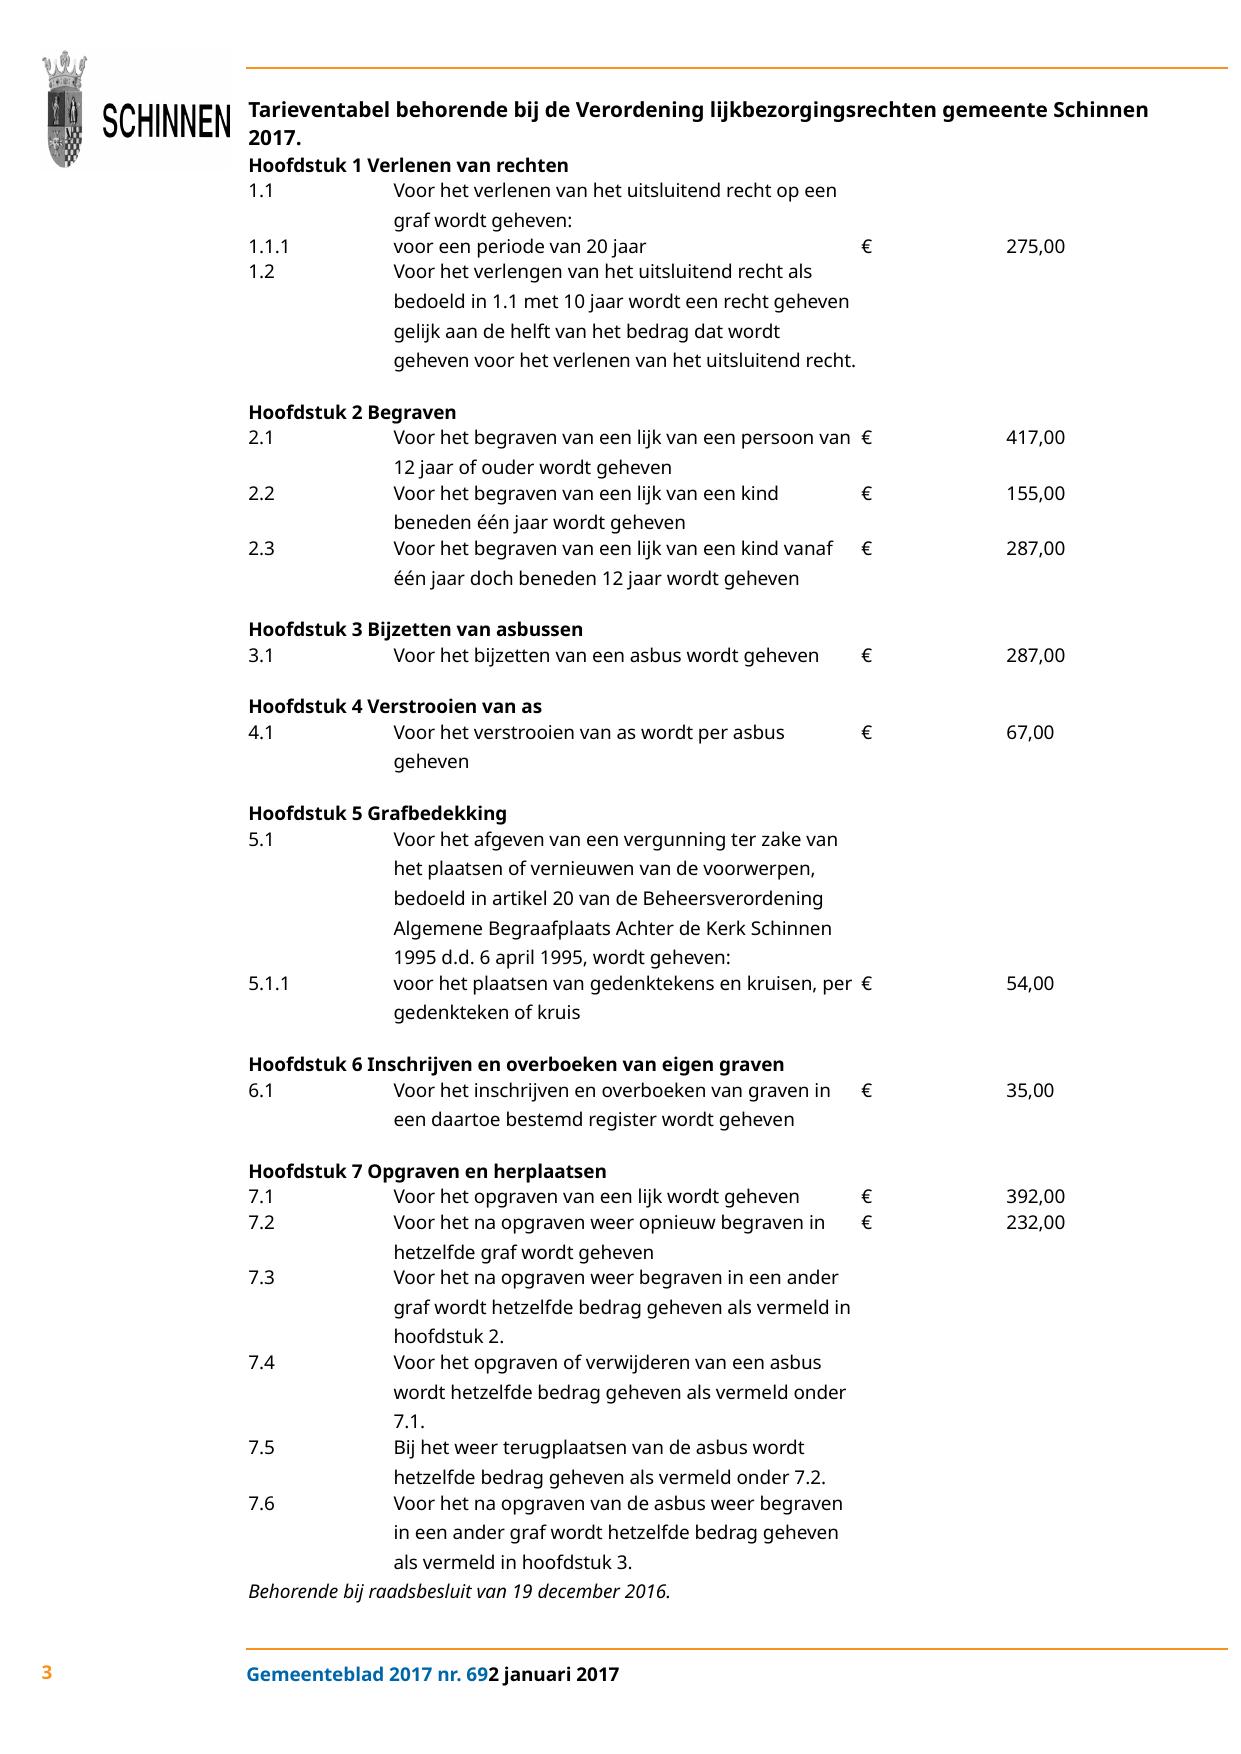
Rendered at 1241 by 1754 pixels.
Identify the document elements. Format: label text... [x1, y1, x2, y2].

table_cell [248, 373, 393, 399]
table_cell [1006, 800, 1152, 826]
table_cell 7.5 [248, 1434, 393, 1490]
table_cell 4.1 [248, 719, 393, 774]
table_cell [1006, 668, 1152, 693]
table_cell [1006, 259, 1152, 373]
table_cell [1006, 591, 1152, 616]
table_cell [248, 591, 393, 616]
table_cell Hoofdstuk 6 Inschrijven en overboeken van eigen graven [248, 1051, 861, 1077]
table_cell [861, 668, 1006, 693]
table_cell 7.1 [248, 1184, 393, 1209]
table_cell € [861, 970, 1006, 1025]
table_cell [393, 668, 861, 693]
table_cell [861, 591, 1006, 616]
table_cell Voor het opgraven van een lijk wordt geheven [393, 1184, 861, 1209]
table_cell [393, 775, 861, 800]
table_cell [1006, 775, 1152, 800]
table_cell Voor het bijzetten van een asbus wordt geheven [393, 642, 861, 668]
table_cell [861, 1132, 1006, 1158]
table_cell 232,00 [1006, 1209, 1152, 1264]
table_cell 7.6 [248, 1490, 393, 1574]
table_cell € [861, 1184, 1006, 1209]
table_cell Voor het begraven van een lijk van een kind beneden één jaar wordt geheven [393, 480, 861, 535]
table_cell Voor het na opgraven van de asbus weer begraven in een ander graf wordt hetzelfde bedrag geheven als vermeld in hoofdstuk 3. [393, 1490, 861, 1574]
text Tarieventabel behorende bij de Verordening lijkbezorgingsrechten gemeente Schinnen 2017. [248, 95, 1152, 152]
table_header Hoofdstuk 1 Verlenen van rechten [248, 152, 861, 178]
table_cell [861, 373, 1006, 399]
table_cell 6.1 [248, 1077, 393, 1132]
table_cell [1006, 1051, 1152, 1077]
table_cell 5.1 [248, 826, 393, 970]
table_cell € [861, 425, 1006, 480]
table_cell Hoofdstuk 7 Opgraven en herplaatsen [248, 1158, 861, 1183]
table_cell Voor het begraven van een lijk van een persoon van 12 jaar of ouder wordt geheven [393, 425, 861, 480]
table_cell 7.3 [248, 1265, 393, 1349]
table_cell [861, 694, 1006, 719]
table_cell Voor het verstrooien van as wordt per asbus geheven [393, 719, 861, 774]
table_cell [248, 775, 393, 800]
table_cell [1006, 178, 1152, 233]
table_cell € [861, 233, 1006, 259]
table_cell [861, 775, 1006, 800]
table_cell [861, 1265, 1006, 1349]
table_cell [1006, 1265, 1152, 1349]
table_cell Voor het verlenen van het uitsluitend recht op een graf wordt geheven: [393, 178, 861, 233]
table_cell [1006, 1158, 1152, 1183]
table_cell [1006, 1350, 1152, 1434]
table_cell [1006, 373, 1152, 399]
table_cell voor het plaatsen van gedenktekens en kruisen, per gedenkteken of kruis [393, 970, 861, 1025]
table_cell [861, 826, 1006, 970]
table_cell [861, 800, 1006, 826]
table_header [861, 152, 1006, 178]
table_cell 287,00 [1006, 535, 1152, 591]
table_cell 7.2 [248, 1209, 393, 1264]
table_cell [1006, 694, 1152, 719]
table_cell 392,00 [1006, 1184, 1152, 1209]
table_cell 2.1 [248, 425, 393, 480]
table_cell 54,00 [1006, 970, 1152, 1025]
table_cell [1006, 399, 1152, 424]
table_cell [248, 1025, 393, 1051]
table_cell Hoofdstuk 5 Grafbedekking [248, 800, 861, 826]
table_cell [248, 668, 393, 693]
table_cell [861, 616, 1006, 642]
table_cell [393, 591, 861, 616]
table_cell 155,00 [1006, 480, 1152, 535]
table_cell 2.2 [248, 480, 393, 535]
table_cell [861, 1350, 1006, 1434]
table_cell [1006, 1025, 1152, 1051]
table_cell 1.2 [248, 259, 393, 373]
table_cell € [861, 642, 1006, 668]
table_cell [1006, 1490, 1152, 1574]
table_cell 275,00 [1006, 233, 1152, 259]
table_cell Voor het inschrijven en overboeken van graven in een daartoe bestemd register wordt geheven [393, 1077, 861, 1132]
table_cell [248, 1132, 393, 1158]
table_cell Voor het verlengen van het uitsluitend recht als bedoeld in 1.1 met 10 jaar wordt een recht geheven gelijk aan de helft van het bedrag dat wordt geheven voor het verlenen van het uitsluitend recht. [393, 259, 861, 373]
table_cell Voor het begraven van een lijk van een kind vanaf één jaar doch beneden 12 jaar wordt geheven [393, 535, 861, 591]
table_cell [861, 1051, 1006, 1077]
table_cell 67,00 [1006, 719, 1152, 774]
table_cell [861, 1158, 1006, 1183]
table_cell 1.1.1 [248, 233, 393, 259]
table_cell Voor het afgeven van een vergunning ter zake van het plaatsen of vernieuwen van de voorwerpen, bedoeld in artikel 20 van de Beheersverordening Algemene Begraafplaats Achter de Kerk Schinnen 1995 d.d. 6 april 1995, wordt geheven: [393, 826, 861, 970]
table_cell [861, 1434, 1006, 1490]
picture [41, 47, 231, 172]
table_cell 287,00 [1006, 642, 1152, 668]
table_cell 417,00 [1006, 425, 1152, 480]
table_cell € [861, 535, 1006, 591]
table_cell 7.4 [248, 1350, 393, 1434]
table_cell Hoofdstuk 4 Verstrooien van as [248, 694, 861, 719]
table_cell [393, 373, 861, 399]
table_cell 2.3 [248, 535, 393, 591]
table_cell Bij het weer terugplaatsen van de asbus wordt hetzelfde bedrag geheven als vermeld onder 7.2. [393, 1434, 861, 1490]
table_cell [861, 1025, 1006, 1051]
table_cell Voor het na opgraven weer begraven in een ander graf wordt hetzelfde bedrag geheven als vermeld in hoofdstuk 2. [393, 1265, 861, 1349]
table_cell [861, 259, 1006, 373]
table_cell [1006, 616, 1152, 642]
table_header [1006, 152, 1152, 178]
table_cell € [861, 1077, 1006, 1132]
table_cell Voor het na opgraven weer opnieuw begraven in hetzelfde graf wordt geheven [393, 1209, 861, 1264]
table_cell [1006, 1132, 1152, 1158]
table_cell [1006, 1434, 1152, 1490]
table_cell € [861, 1209, 1006, 1264]
table_cell Hoofdstuk 3 Bijzetten van asbussen [248, 616, 861, 642]
table_cell 35,00 [1006, 1077, 1152, 1132]
table_cell [393, 1132, 861, 1158]
table_cell [861, 178, 1006, 233]
table_cell 5.1.1 [248, 970, 393, 1025]
text Behorende bij raadsbesluit van 19 december 2016. [248, 1578, 1152, 1603]
table_cell 1.1 [248, 178, 393, 233]
table_cell Hoofdstuk 2 Begraven [248, 399, 861, 424]
table_cell 3.1 [248, 642, 393, 668]
table_cell [1006, 826, 1152, 970]
table_cell [393, 1025, 861, 1051]
table_cell voor een periode van 20 jaar [393, 233, 861, 259]
table_cell Voor het opgraven of verwijderen van een asbus wordt hetzelfde bedrag geheven als vermeld onder 7.1. [393, 1350, 861, 1434]
table_cell [861, 1490, 1006, 1574]
table_cell [861, 399, 1006, 424]
table_cell € [861, 480, 1006, 535]
table_cell € [861, 719, 1006, 774]
